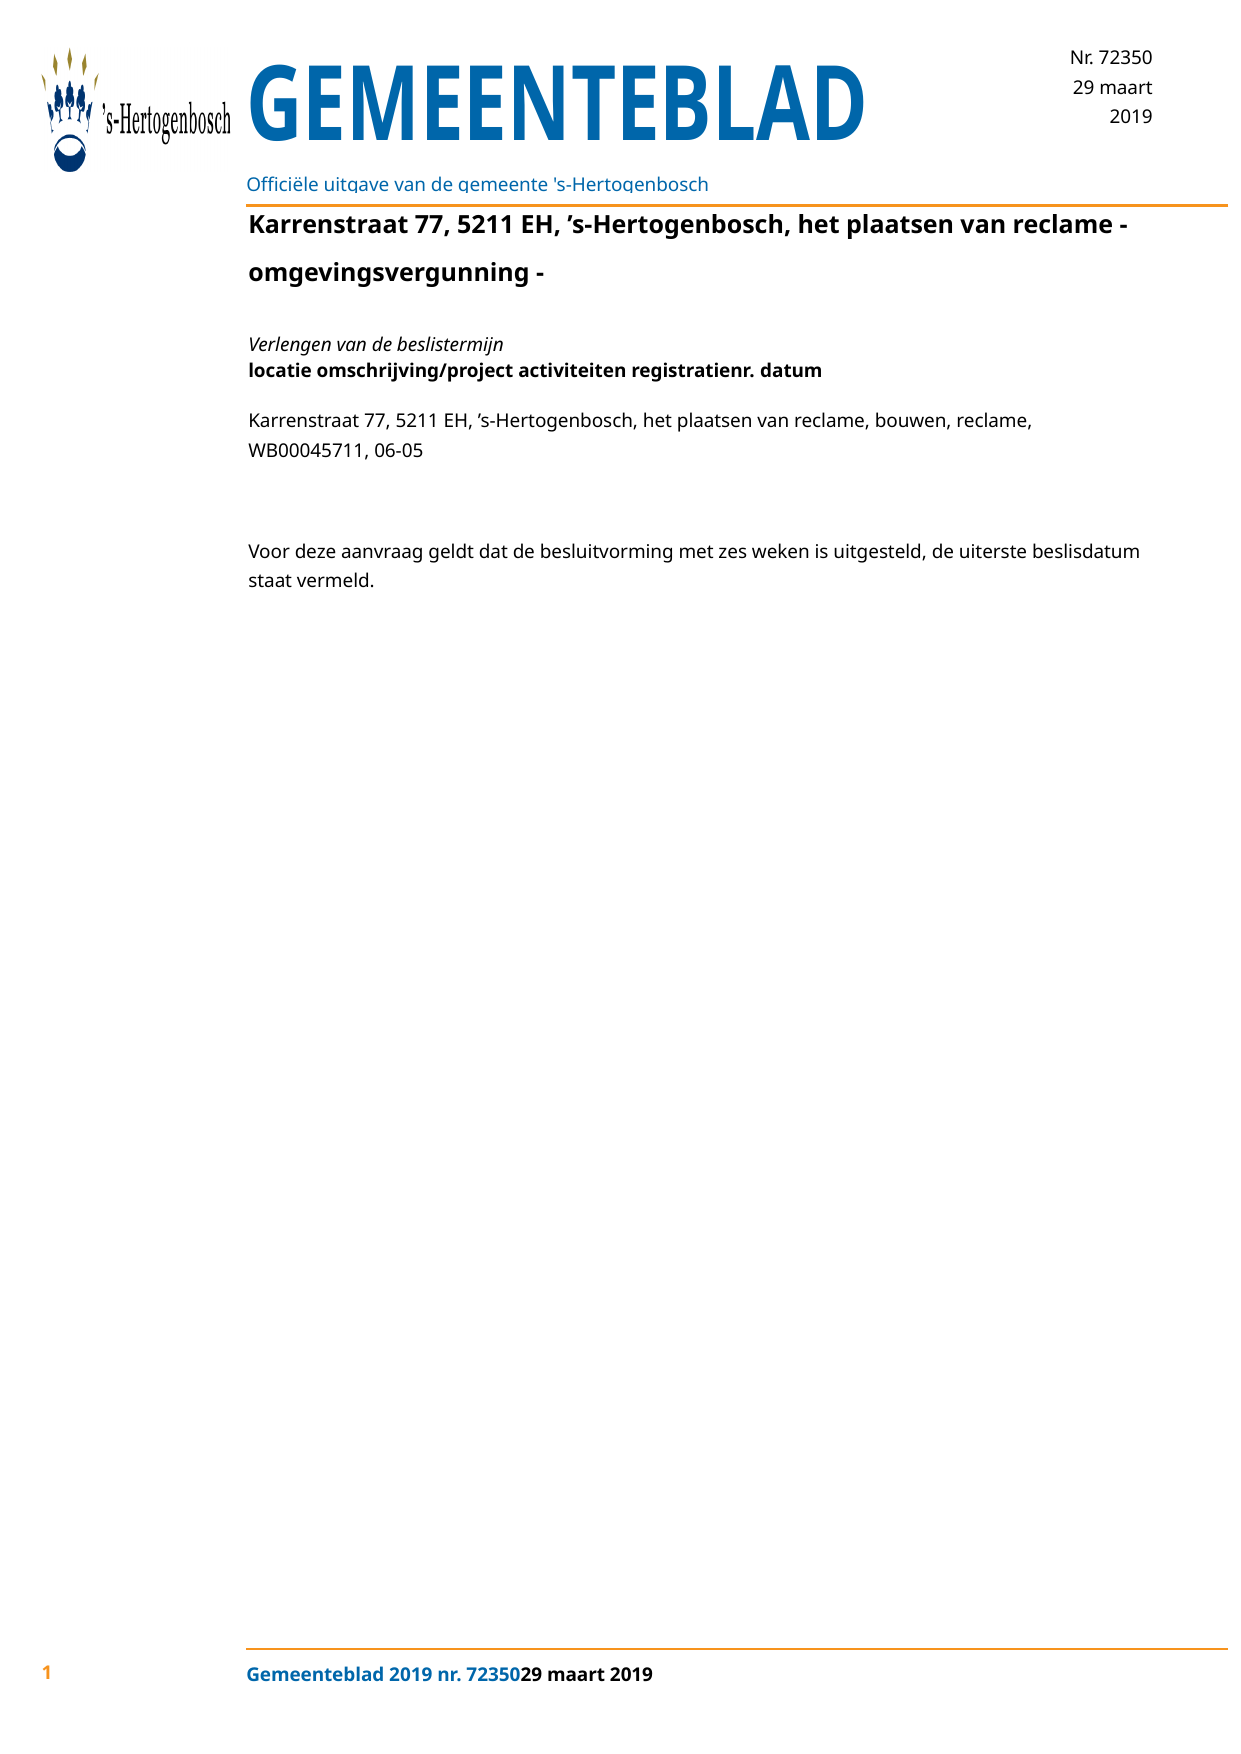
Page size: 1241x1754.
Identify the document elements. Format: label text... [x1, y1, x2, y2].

picture [41, 47, 231, 172]
text Karrenstraat 77, 5211 EH, ’s-Hertogenbosch, het plaatsen van reclame - omgevingsvergunning - [248, 207, 1152, 288]
text locatie omschrijving/project activiteiten registratienr. datum [248, 357, 1152, 383]
text Voor deze aanvraag geldt dat de besluitvorming met zes weken is uitgesteld, de uiterste beslisdatum staat vermeld. [248, 538, 1152, 593]
text Karrenstraat 77, 5211 EH, ’s-Hertogenbosch, het plaatsen van reclame, bouwen, reclame, WB00045711, 06-05 [248, 408, 1152, 463]
text Verlengen van de beslistermijn [248, 331, 1152, 357]
